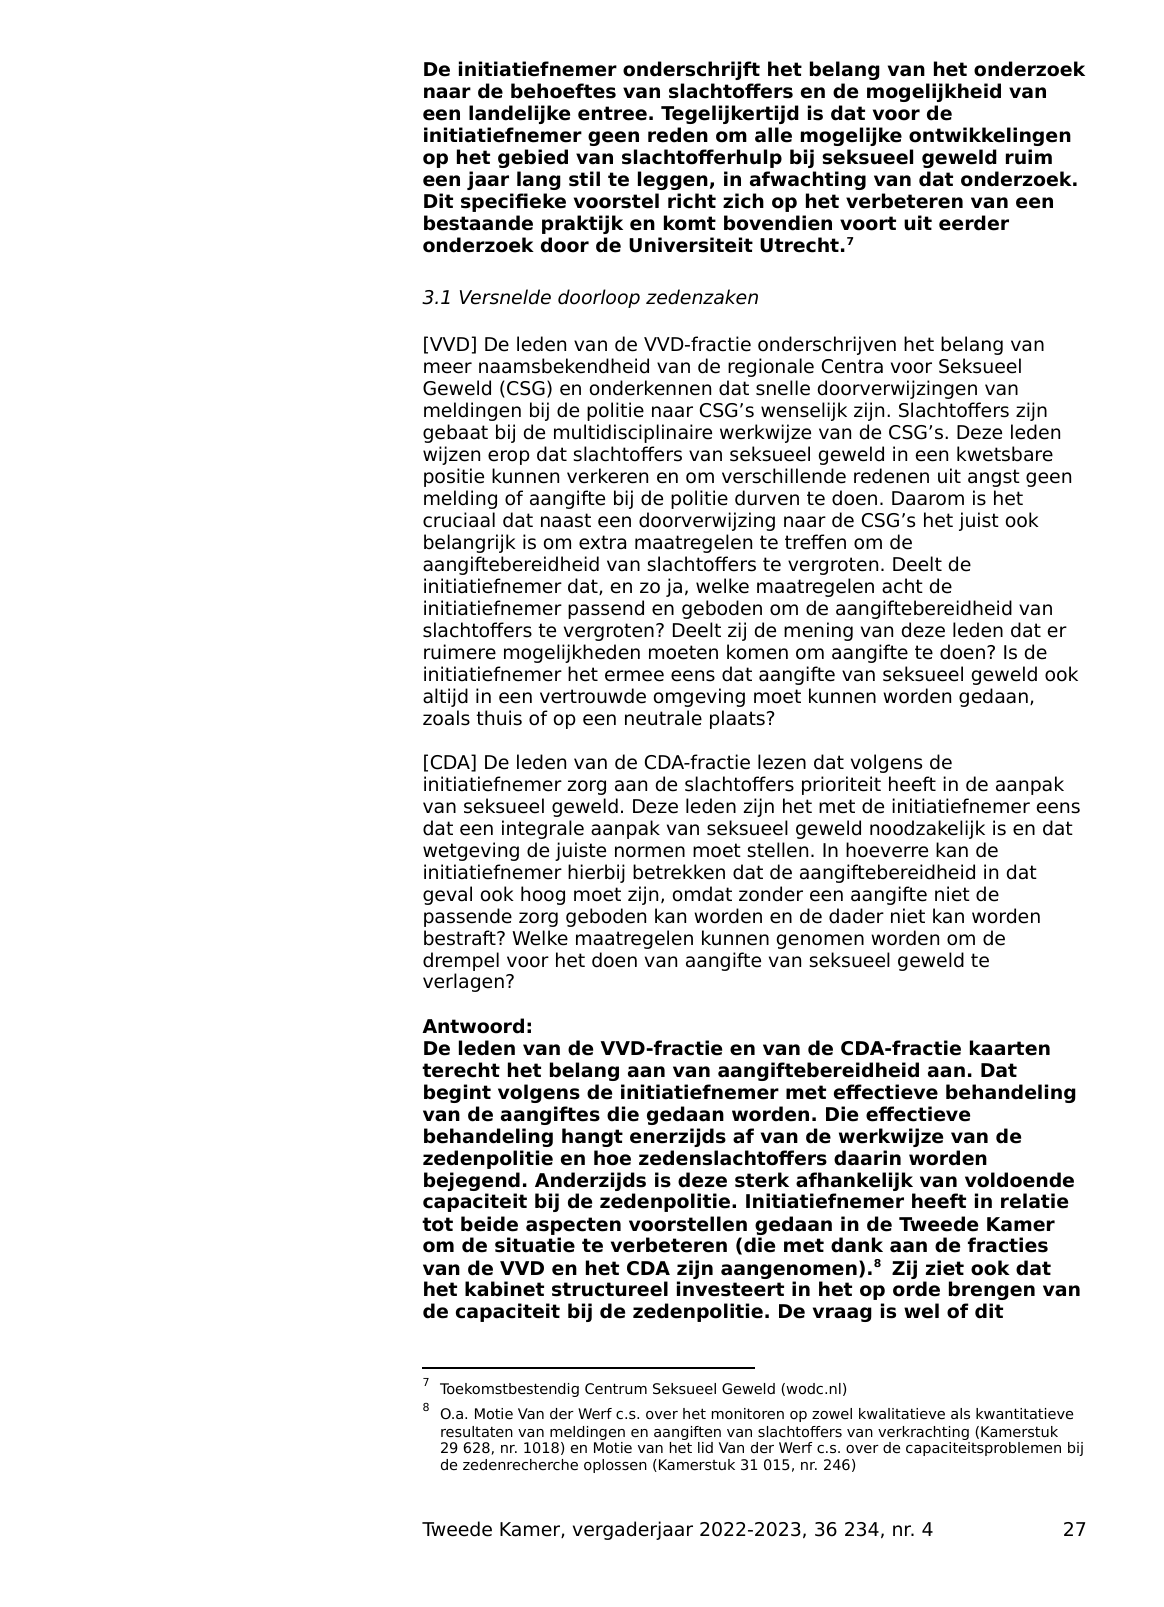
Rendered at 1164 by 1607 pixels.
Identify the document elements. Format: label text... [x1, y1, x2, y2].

text De initiatiefnemer onderschrijft het belang van het onderzoek naar de behoeftes van slachtoffers en de mogelijkheid van een landelijke entree. Tegelijkertijd is dat voor de initiatiefnemer geen reden om alle mogelijke ontwikkelingen op het gebied van slachtofferhulp bij seksueel geweld ruim een jaar lang stil te leggen, in afwachting van dat onderzoek. Dit specifieke voorstel richt zich op het verbeteren van een bestaande praktijk en komt bovendien voort uit eerder onderzoek door de Universiteit Utrecht. [422, 59, 1087, 257]
text De leden van de VVD-fractie en van de CDA-fractie kaarten terecht het belang aan van aangiftebereidheid aan. Dat begint volgens de initiatiefnemer met effectieve behandeling van de aangiftes die gedaan worden. Die effectieve behandeling hangt enerzijds af van de werkwijze van de zedenpolitie en hoe zedenslachtoffers daarin worden bejegend. Anderzijds is deze sterk afhankelijk van voldoende capaciteit bij de zedenpolitie. Initiatiefnemer heeft in relatie tot beide aspecten voorstellen gedaan in de Tweede Kamer om de situatie te verbeteren (die met dank aan de fracties van de VVD en het CDA zijn aangenomen). Zij ziet ook dat het kabinet structureel investeert in het op orde brengen van de capaciteit bij de zedenpolitie. De vraag is wel of dit [422, 1038, 1087, 1323]
text [CDA] De leden van de CDA-fractie lezen dat volgens de initiatiefnemer zorg aan de slachtoffers prioriteit heeft in de aanpak van seksueel geweld. Deze leden zijn het met de initiatiefnemer eens dat een integrale aanpak van seksueel geweld noodzakelijk is en dat wetgeving de juiste normen moet stellen. In hoeverre kan de initiatiefnemer hierbij betrekken dat de aangiftebereidheid in dat geval ook hoog moet zijn, omdat zonder een aangifte niet de passende zorg geboden kan worden en de dader niet kan worden bestraft? Welke maatregelen kunnen genomen worden om de drempel voor het doen van aangifte van seksueel geweld te verlagen? [422, 752, 1087, 993]
text O.a. Motie Van der Werf c.s. over het monitoren op zowel kwalitatieve als kwantitatieve resultaten van meldingen en aangiften van slachtoffers van verkrachting (Kamerstuk 29 628, nr. 1018) en Motie van het lid Van der Werf c.s. over de capaciteitsproblemen bij de zedenrecherche oplossen (Kamerstuk 31 015, nr. 246) [422, 1402, 1087, 1474]
text Toekomstbestendig Centrum Seksueel Geweld (wodc.nl) [422, 1377, 1087, 1399]
text [VVD] De leden van de VVD-fractie onderschrijven het belang van meer naamsbekendheid van de regionale Centra voor Seksueel Geweld (CSG) en onderkennen dat snelle doorverwijzingen van meldingen bij de politie naar CSG’s wenselijk zijn. Slachtoffers zijn gebaat bij de multidisciplinaire werkwijze van de CSG’s. Deze leden wijzen erop dat slachtoffers van seksueel geweld in een kwetsbare positie kunnen verkeren en om verschillende redenen uit angst geen melding of aangifte bij de politie durven te doen. Daarom is het cruciaal dat naast een doorverwijzing naar de CSG’s het juist ook belangrijk is om extra maatregelen te treffen om de aangiftebereidheid van slachtoffers te vergroten. Deelt de initiatiefnemer dat, en zo ja, welke maatregelen acht de initiatiefnemer passend en geboden om de aangiftebereidheid van slachtoffers te vergroten? Deelt zij de mening van deze leden dat er ruimere mogelijkheden moeten komen om aangifte te doen? Is de initiatiefnemer het ermee eens dat aangifte van seksueel geweld ook altijd in een vertrouwde omgeving moet kunnen worden gedaan, zoals thuis of op een neutrale plaats? [422, 334, 1087, 729]
text Antwoord: [422, 1016, 1087, 1038]
subtitle 3.1 Versnelde doorloop zedenzaken [422, 287, 1087, 309]
